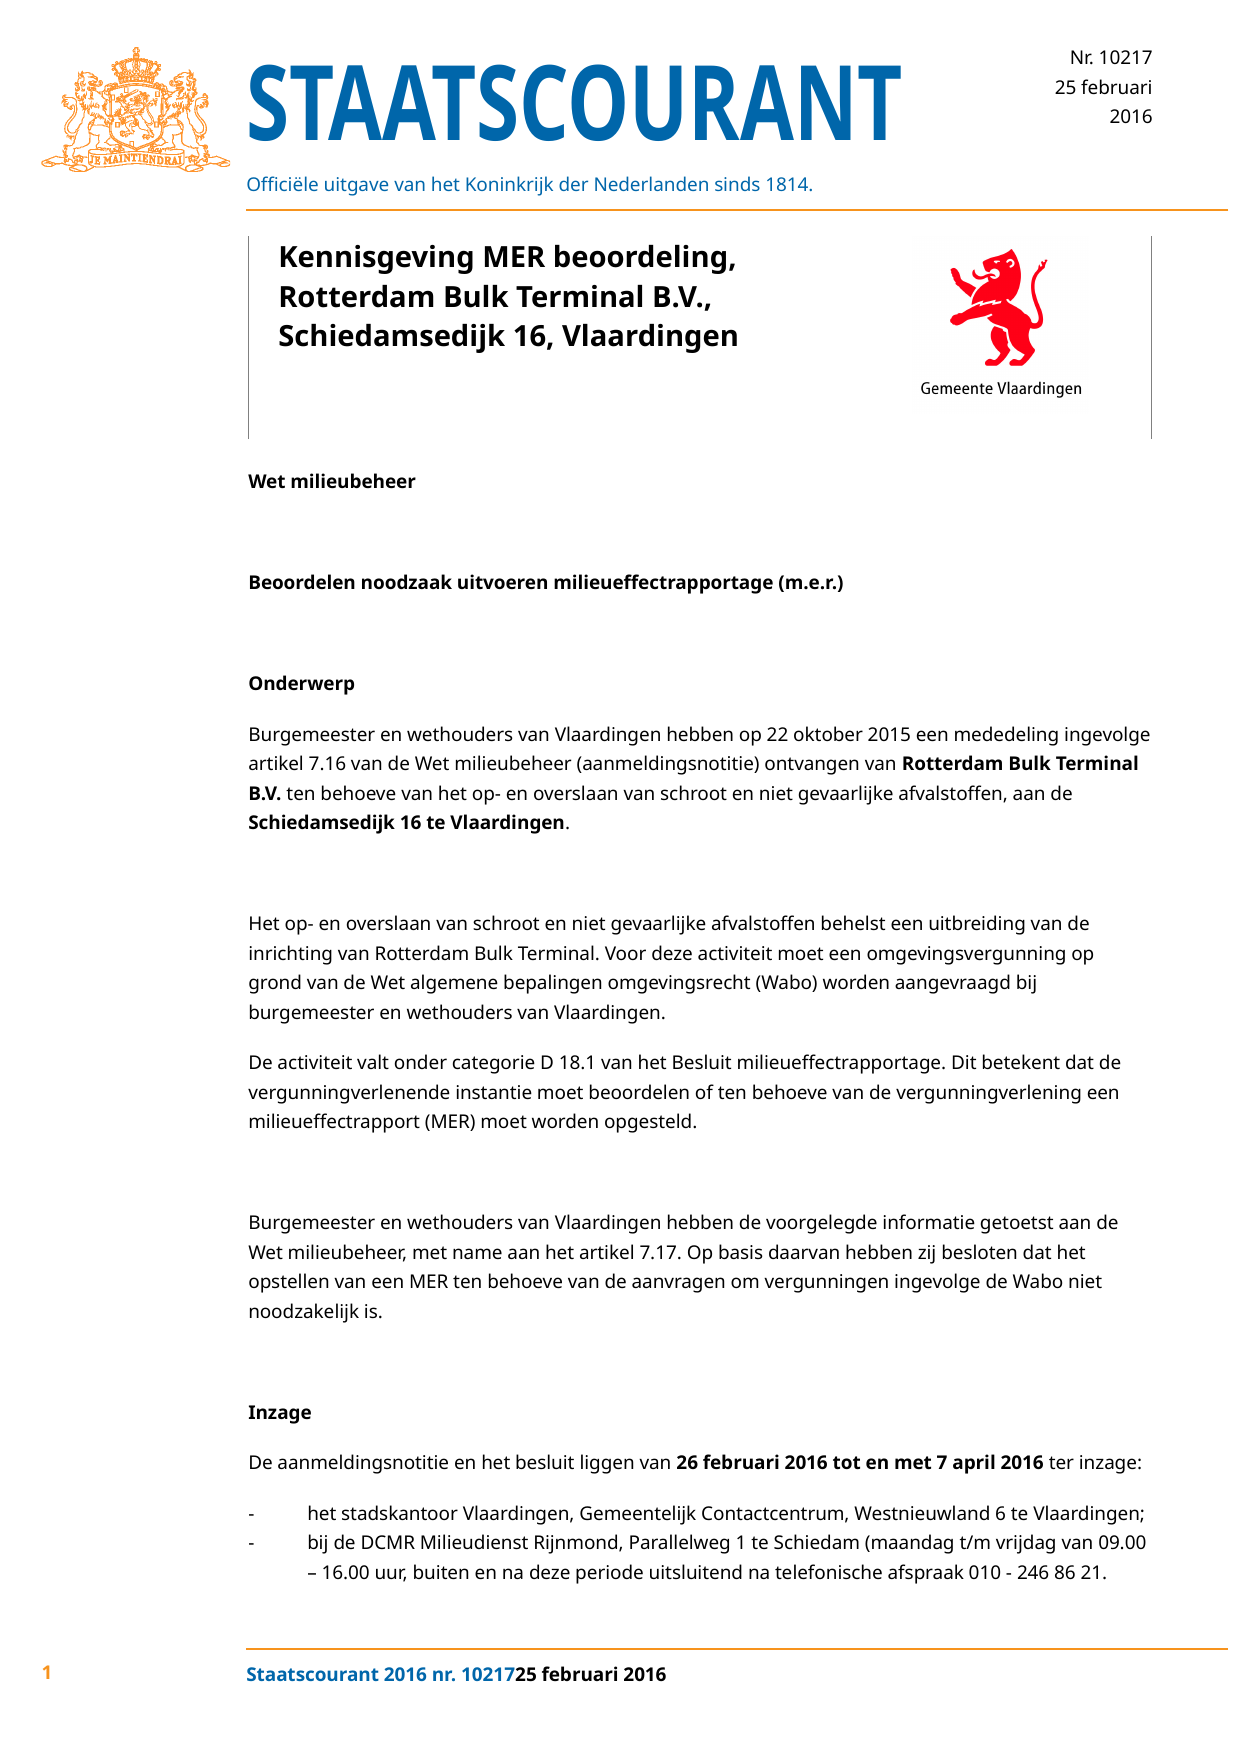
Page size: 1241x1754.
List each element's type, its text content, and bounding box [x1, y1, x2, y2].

text Wet milieubeheer [248, 469, 1152, 494]
text Burgemeester en wethouders van Vlaardingen hebben op 22 oktober 2015 een mededeling ingevolge artikel 7.16 van de Wet milieubeheer (aanmeldingsnotitie) ontvangen van Rotterdam Bulk Terminal B.V. ten behoeve van het op- en overslaan van schroot en niet gevaarlijke afvalstoffen, aan de Schiedamsedijk 16 te Vlaardingen. [248, 721, 1152, 835]
picture [41, 47, 231, 172]
text Beoordelen noodzaak uitvoeren milieueffectrapportage (m.e.r.) [248, 569, 1152, 595]
list het stadskantoor Vlaardingen, Gemeentelijk Contactcentrum, Westnieuwland 6 te Vlaardingen; [248, 1500, 1152, 1526]
table_header [1090, 236, 1151, 413]
text Onderwerp [248, 670, 1152, 696]
table_header [850, 236, 912, 413]
text Burgemeester en wethouders van Vlaardingen hebben de voorgelegde informatie getoetst aan de Wet milieubeheer, met name aan het artikel 7.17. Op basis daarvan hebben zij besloten dat het opstellen van een MER ten behoeve van de aanvragen om vergunningen ingevolge de Wabo niet noodzakelijk is. [248, 1209, 1152, 1324]
table_header [850, 414, 1151, 439]
text Het op- en overslaan van schroot en niet gevaarlijke afvalstoffen behelst een uitbreiding van de inrichting van Rotterdam Bulk Terminal. Voor deze activiteit moet een omgevingsvergunning op grond van de Wet algemene bepalingen omgevingsrecht (Wabo) worden aangevraagd bij burgemeester en wethouders van Vlaardingen. [248, 910, 1152, 1025]
list bij de DCMR Milieudienst Rijnmond, Parallelweg 1 te Schiedam (maandag t/m vrijdag van 09.00 – 16.00 uur, buiten en na deze periode uitsluitend na telefonische afspraak 010 - 246 86 21. [248, 1529, 1152, 1585]
picture [912, 236, 1090, 414]
text De aanmeldingsnotitie en het besluit liggen van 26 februari 2016 tot en met 7 april 2016 ter inzage: [248, 1449, 1152, 1475]
table_header Kennisgeving MER beoordeling, Rotterdam Bulk Terminal B.V., Schiedamsedijk 16, Vlaardingen [249, 236, 850, 439]
text De activiteit valt onder categorie D 18.1 van het Besluit milieueffectrapportage. Dit betekent dat de vergunningverlenende instantie moet beoordelen of ten behoeve van de vergunningverlening een milieueffectrapport (MER) moet worden opgesteld. [248, 1049, 1152, 1134]
text Inzage [248, 1399, 1152, 1425]
